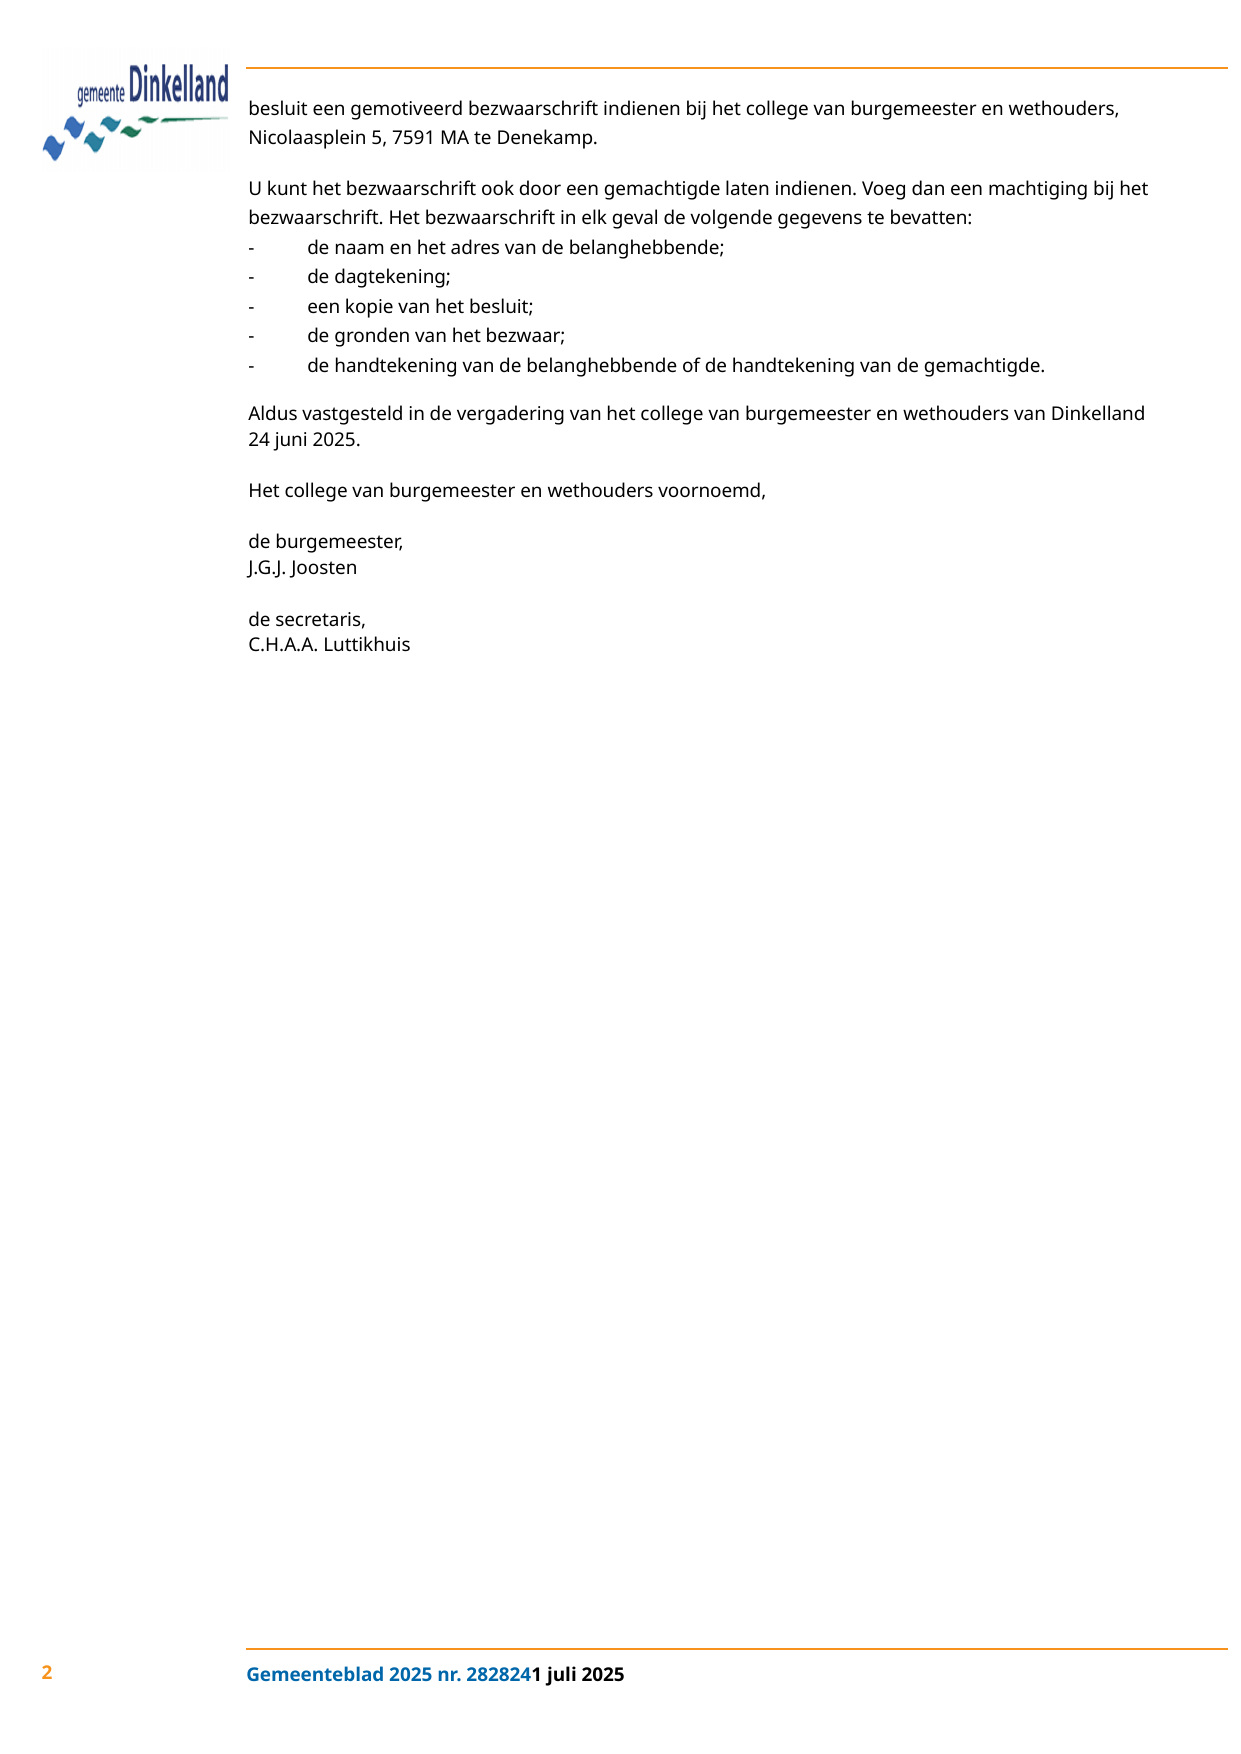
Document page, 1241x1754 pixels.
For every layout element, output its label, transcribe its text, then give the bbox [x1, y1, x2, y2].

list de dagtekening; [248, 263, 1152, 289]
text de burgemeester, [248, 529, 1152, 554]
text de secretaris, [248, 606, 1152, 632]
text J.G.J. Joosten [248, 554, 1152, 580]
text besluit een gemotiveerd bezwaarschrift indienen bij het college van burgemeester en wethouders, Nicolaasplein 5, 7591 MA te Denekamp. [248, 95, 1152, 150]
text C.H.A.A. Luttikhuis [248, 632, 1152, 657]
list de gronden van het bezwaar; [248, 323, 1152, 348]
text U kunt het bezwaarschrift ook door een gemachtigde laten indienen. Voeg dan een machtiging bij het bezwaarschrift. Het bezwaarschrift in elk geval de volgende gegevens te bevatten: [248, 175, 1152, 230]
list de naam en het adres van de belanghebbende; [248, 234, 1152, 260]
text Aldus vastgesteld in de vergadering van het college van burgemeester en wethouders van Dinkelland 24 juni 2025. [248, 400, 1152, 452]
list de handtekening van de belanghebbende of de handtekening van de gemachtigde. [248, 352, 1152, 378]
text Het college van burgemeester en wethouders voornoemd, [248, 477, 1152, 503]
picture [41, 47, 231, 172]
list een kopie van het besluit; [248, 293, 1152, 319]
